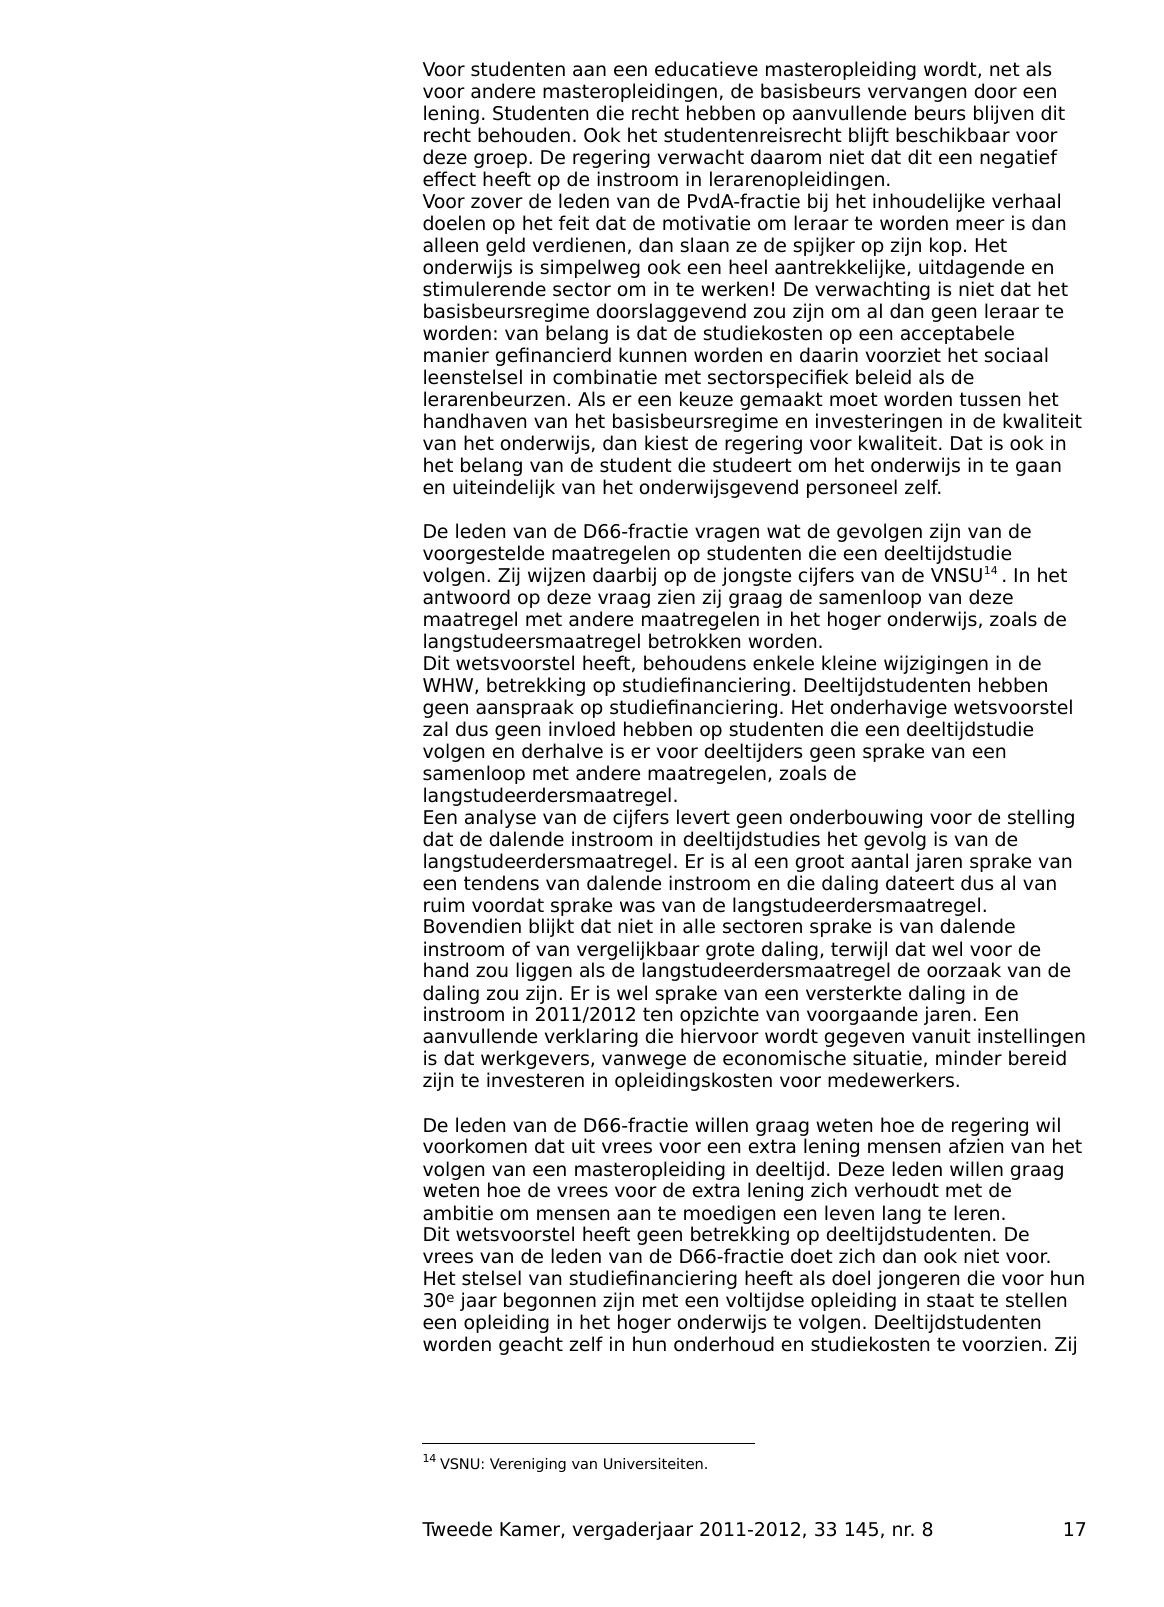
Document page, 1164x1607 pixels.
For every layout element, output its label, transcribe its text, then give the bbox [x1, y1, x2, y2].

text Dit wetsvoorstel heeft geen betrekking op deeltijdstudenten. De vrees van de leden van de D66-fractie doet zich dan ook niet voor. Het stelsel van studiefinanciering heeft als doel jongeren die voor hun 30e jaar begonnen zijn met een voltijdse opleiding in staat te stellen een opleiding in het hoger onderwijs te volgen. Deeltijdstudenten worden geacht zelf in hun onderhoud en studiekosten te voorzien. Zij [422, 1224, 1087, 1356]
text Dit wetsvoorstel heeft, behoudens enkele kleine wijzigingen in de WHW, betrekking op studiefinanciering. Deeltijdstudenten hebben geen aanspraak op studiefinanciering. Het onderhavige wetsvoorstel zal dus geen invloed hebben op studenten die een deeltijdstudie volgen en derhalve is er voor deeltijders geen sprake van een samenloop met andere maatregelen, zoals de langstudeerdersmaatregel. [422, 653, 1087, 807]
text VSNU: Vereniging van Universiteiten. [422, 1452, 1087, 1474]
text Voor studenten aan een educatieve masteropleiding wordt, net als voor andere masteropleidingen, de basisbeurs vervangen door een lening. Studenten die recht hebben op aanvullende beurs blijven dit recht behouden. Ook het studentenreisrecht blijft beschikbaar voor deze groep. De regering verwacht daarom niet dat dit een negatief effect heeft op de instroom in lerarenopleidingen. [422, 59, 1087, 191]
text Een analyse van de cijfers levert geen onderbouwing voor de stelling dat de dalende instroom in deeltijdstudies het gevolg is van de langstudeerdersmaatregel. Er is al een groot aantal jaren sprake van een tendens van dalende instroom en die daling dateert dus al van ruim voordat sprake was van de langstudeerdersmaatregel. Bovendien blijkt dat niet in alle sectoren sprake is van dalende instroom of van vergelijkbaar grote daling, terwijl dat wel voor de hand zou liggen als de langstudeerdersmaatregel de oorzaak van de daling zou zijn. Er is wel sprake van een versterkte daling in de instroom in 2011/2012 ten opzichte van voorgaande jaren. Een aanvullende verklaring die hiervoor wordt gegeven vanuit instellingen is dat werkgevers, vanwege de economische situatie, minder bereid zijn te investeren in opleidingskosten voor medewerkers. [422, 807, 1087, 1092]
text De leden van de D66-fractie willen graag weten hoe de regering wil voorkomen dat uit vrees voor een extra lening mensen afzien van het volgen van een masteropleiding in deeltijd. Deze leden willen graag weten hoe de vrees voor de extra lening zich verhoudt met de ambitie om mensen aan te moedigen een leven lang te leren. [422, 1114, 1087, 1224]
text De leden van de D66-fractie vragen wat de gevolgen zijn van de voorgestelde maatregelen op studenten die een deeltijdstudie volgen. Zij wijzen daarbij op de jongste cijfers van de VNSU. In het antwoord op deze vraag zien zij graag de samenloop van deze maatregel met andere maatregelen in het hoger onderwijs, zoals de langstudeersmaatregel betrokken worden. [422, 521, 1087, 653]
text Voor zover de leden van de PvdA-fractie bij het inhoudelijke verhaal doelen op het feit dat de motivatie om leraar te worden meer is dan alleen geld verdienen, dan slaan ze de spijker op zijn kop. Het onderwijs is simpelweg ook een heel aantrekkelijke, uitdagende en stimulerende sector om in te werken! De verwachting is niet dat het basisbeursregime doorslaggevend zou zijn om al dan geen leraar te worden: van belang is dat de studiekosten op een acceptabele manier gefinancierd kunnen worden en daarin voorziet het sociaal leenstelsel in combinatie met sectorspecifiek beleid als de lerarenbeurzen. Als er een keuze gemaakt moet worden tussen het handhaven van het basisbeursregime en investeringen in de kwaliteit van het onderwijs, dan kiest de regering voor kwaliteit. Dat is ook in het belang van de student die studeert om het onderwijs in te gaan en uiteindelijk van het onderwijsgevend personeel zelf. [422, 191, 1087, 499]
